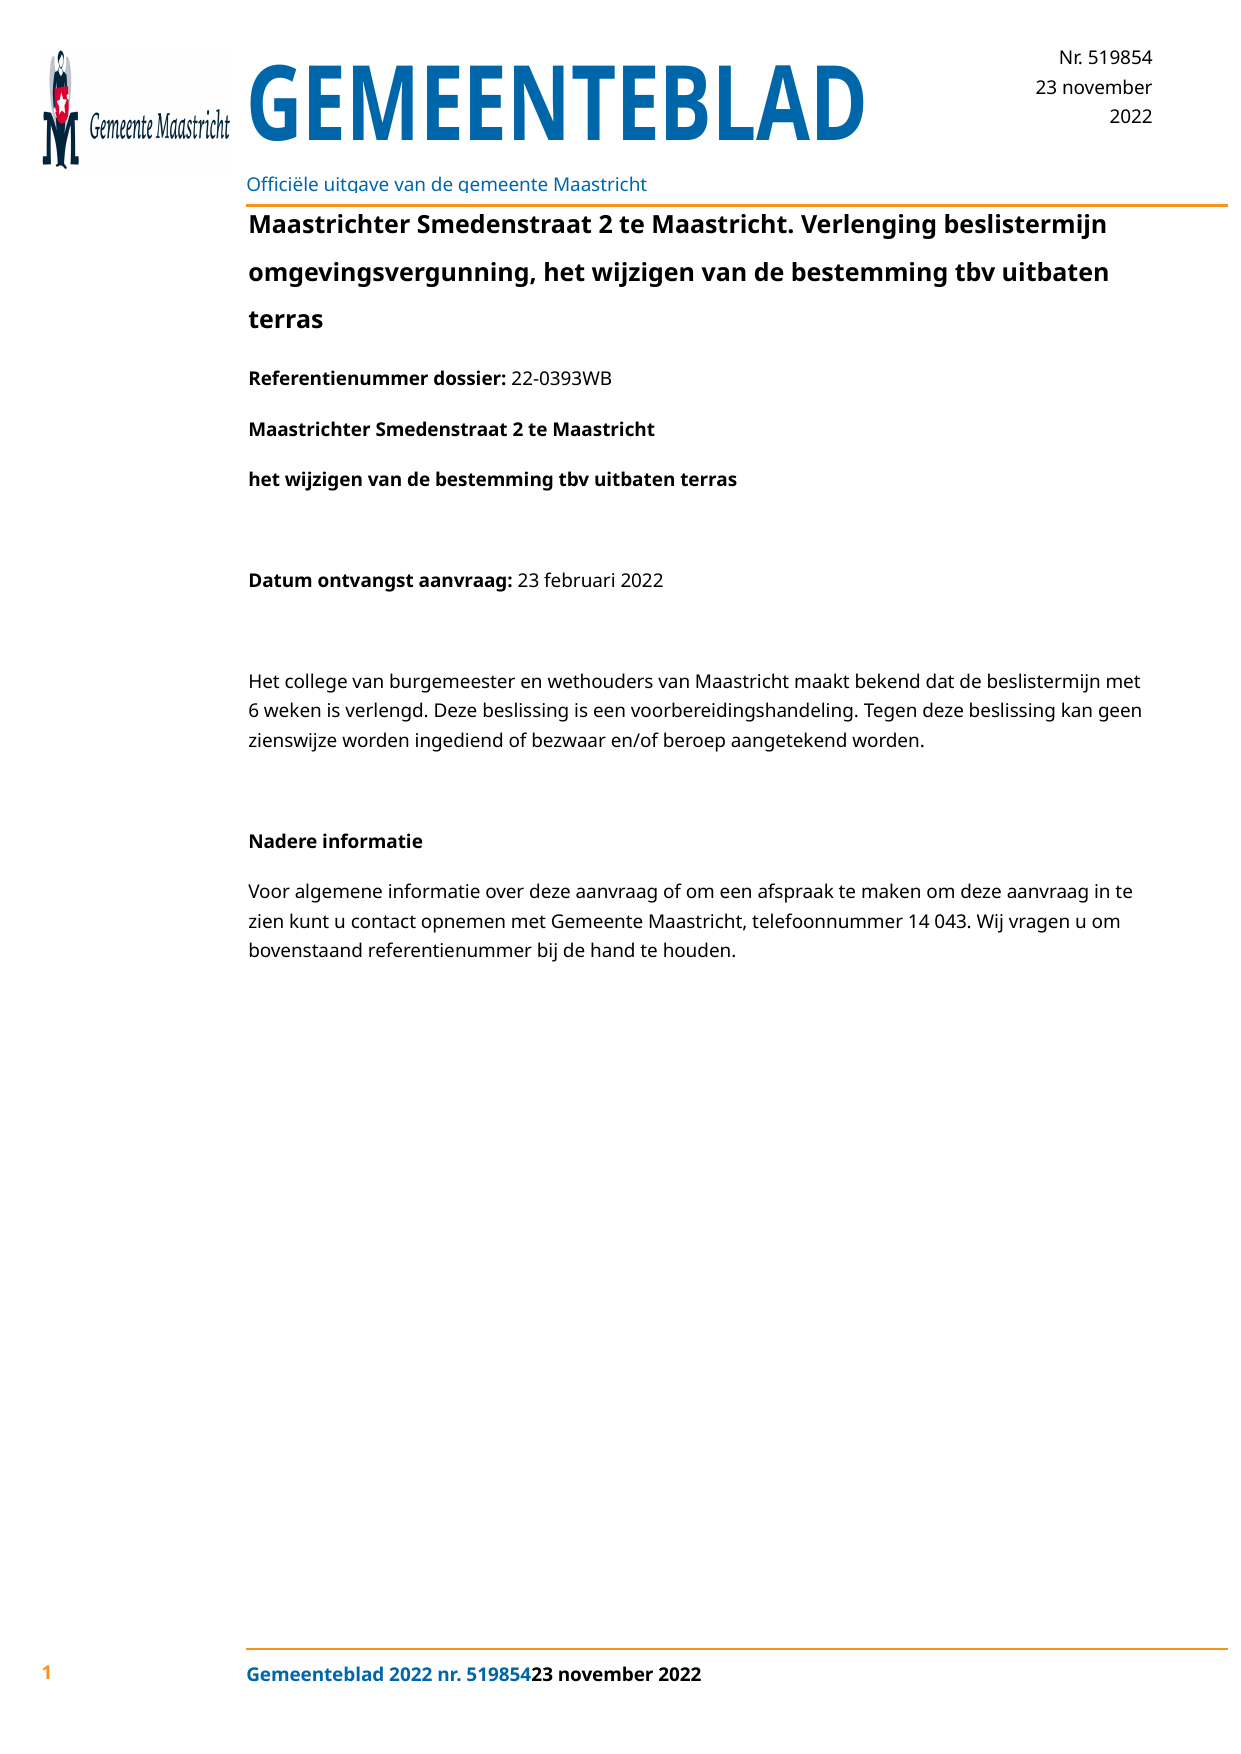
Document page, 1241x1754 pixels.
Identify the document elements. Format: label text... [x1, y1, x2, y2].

text Maastrichter Smedenstraat 2 te Maastricht [248, 416, 1152, 442]
text Datum ontvangst aanvraag: 23 februari 2022 [248, 567, 1152, 593]
text Voor algemene informatie over deze aanvraag of om een afspraak te maken om deze aanvraag in te zien kunt u contact opnemen met Gemeente Maastricht, telefoonnummer 14 043. Wij vragen u om bovenstaand referentienummer bij de hand te houden. [248, 878, 1152, 963]
text Het college van burgemeester en wethouders van Maastricht maakt bekend dat de beslistermijn met 6 weken is verlengd. Deze beslissing is een voorbereidingshandeling. Tegen deze beslissing kan geen zienswijze worden ingediend of bezwaar en/of beroep aangetekend worden. [248, 668, 1152, 753]
text Maastrichter Smedenstraat 2 te Maastricht. Verlenging beslistermijn omgevingsvergunning, het wijzigen van de bestemming tbv uitbaten terras [248, 207, 1152, 336]
text het wijzigen van de bestemming tbv uitbaten terras [248, 466, 1152, 492]
text Referentienummer dossier: 22-0393WB [248, 366, 1152, 391]
text Nadere informatie [248, 828, 1152, 854]
picture [41, 47, 231, 172]
